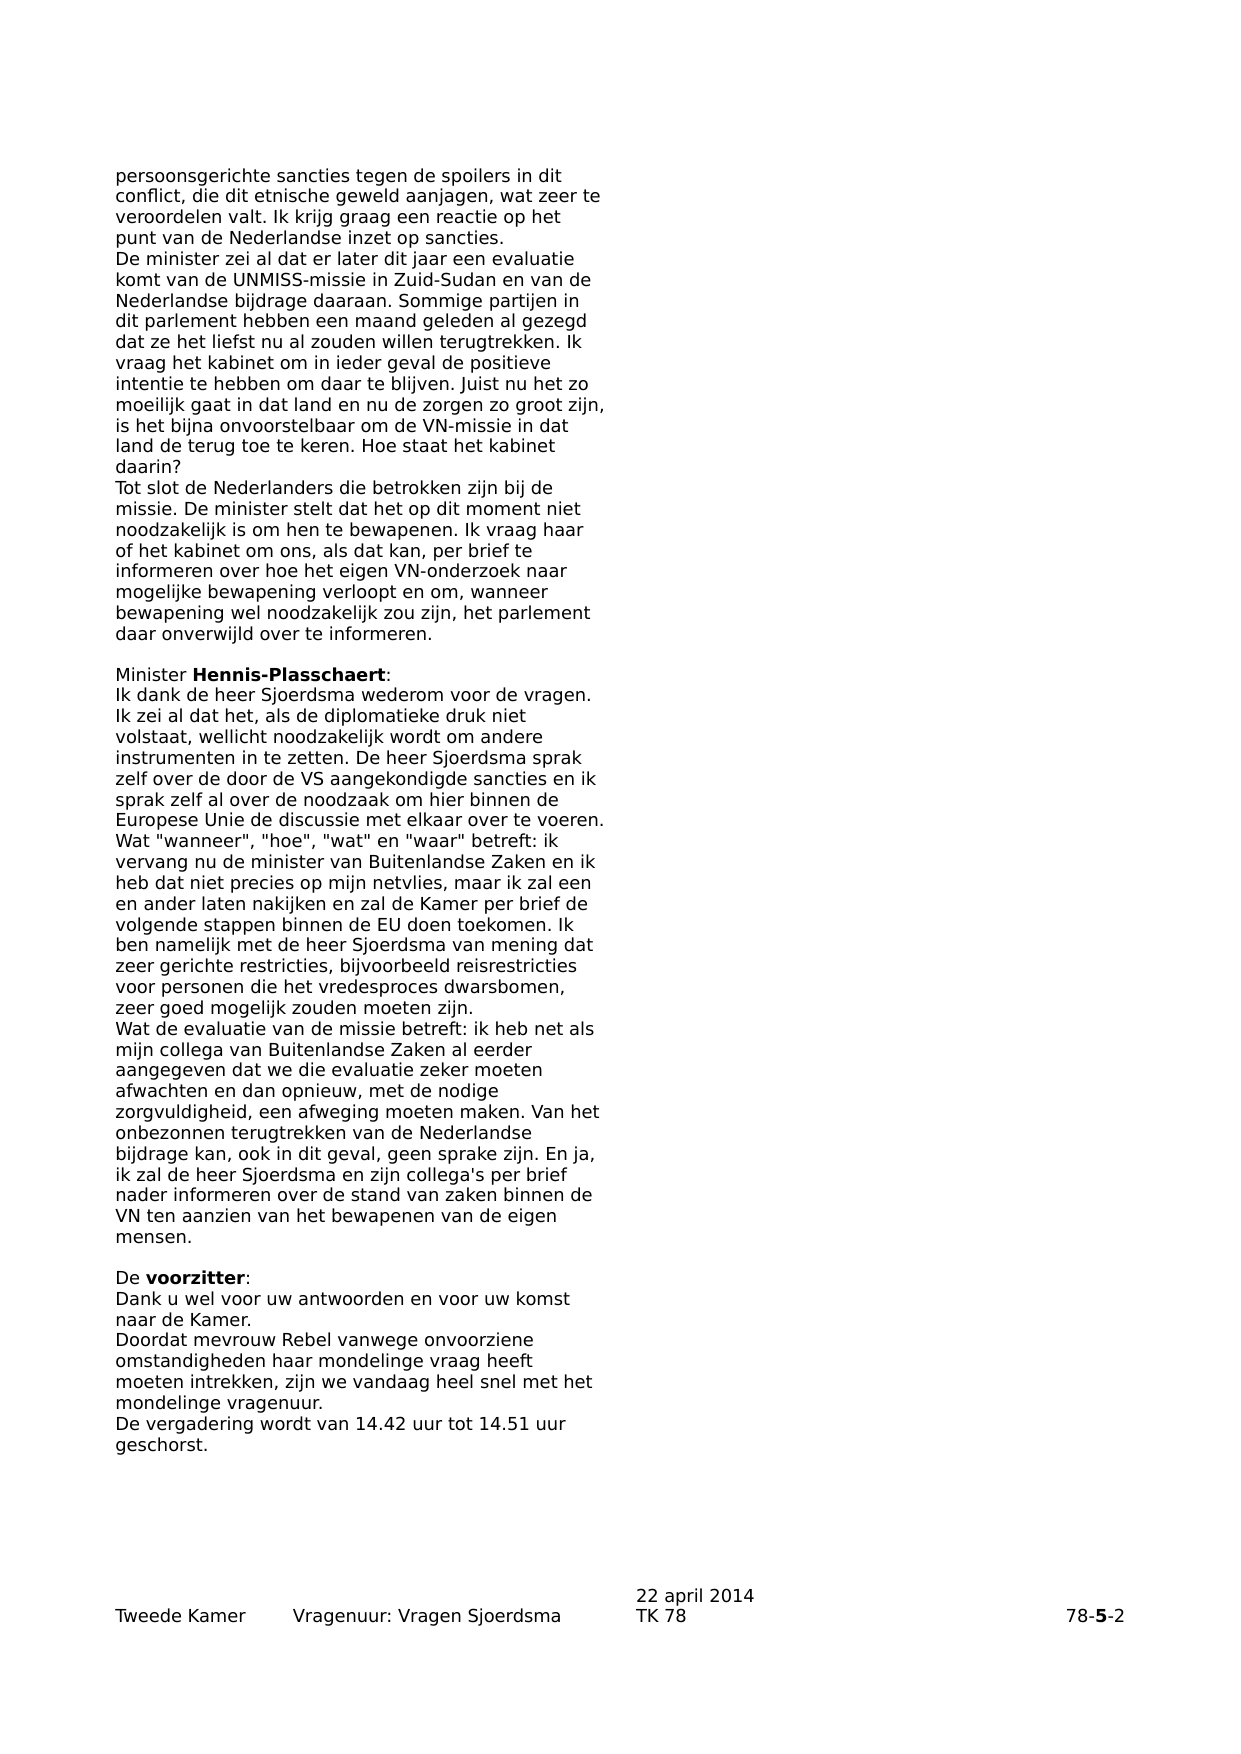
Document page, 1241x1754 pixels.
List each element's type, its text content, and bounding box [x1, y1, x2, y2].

text De voorzitter: [115, 1268, 605, 1288]
text Minister Hennis-Plasschaert: [115, 664, 605, 685]
text Doordat mevrouw Rebel vanwege onvoorziene omstandigheden haar mondelinge vraag heeft moeten intrekken, zijn we vandaag heel snel met het mondelinge vragenuur. [115, 1330, 605, 1413]
text De minister zei al dat er later dit jaar een evaluatie komt van de UNMISS-missie in Zuid-Sudan en van de Nederlandse bijdrage daaraan. Sommige partijen in dit parlement hebben een maand geleden al gezegd dat ze het liefst nu al zouden willen terugtrekken. Ik vraag het kabinet om in ieder geval de positieve intentie te hebben om daar te blijven. Juist nu het zo moeilijk gaat in dat land en nu de zorgen zo groot zijn, is het bijna onvoorstelbaar om de VN-missie in dat land de terug toe te keren. Hoe staat het kabinet daarin? [115, 249, 605, 478]
text Ik dank de heer Sjoerdsma wederom voor de vragen. Ik zei al dat het, als de diplomatieke druk niet volstaat, wellicht noodzakelijk wordt om andere instrumenten in te zetten. De heer Sjoerdsma sprak zelf over de door de VS aangekondigde sancties en ik sprak zelf al over de noodzaak om hier binnen de Europese Unie de discussie met elkaar over te voeren. [115, 685, 605, 831]
text Wat de evaluatie van de missie betreft: ik heb net als mijn collega van Buitenlandse Zaken al eerder aangegeven dat we die evaluatie zeker moeten afwachten en dan opnieuw, met de nodige zorgvuldigheid, een afweging moeten maken. Van het onbezonnen terugtrekken van de Nederlandse bijdrage kan, ook in dit geval, geen sprake zijn. En ja, ik zal de heer Sjoerdsma en zijn collega's per brief nader informeren over de stand van zaken binnen de VN ten aanzien van het bewapenen van de eigen mensen. [115, 1018, 605, 1248]
text De vergadering wordt van 14.42 uur tot 14.51 uur geschorst. [115, 1413, 605, 1455]
text Wat "wanneer", "hoe", "wat" en "waar" betreft: ik vervang nu de minister van Buitenlandse Zaken en ik heb dat niet precies op mijn netvlies, maar ik zal een en ander laten nakijken en zal de Kamer per brief de volgende stappen binnen de EU doen toekomen. Ik ben namelijk met de heer Sjoerdsma van mening dat zeer gerichte restricties, bijvoorbeeld reisrestricties voor personen die het vredesproces dwarsbomen, zeer goed mogelijk zouden moeten zijn. [115, 831, 605, 1018]
text Dank u wel voor uw antwoorden en voor uw komst naar de Kamer. [115, 1288, 605, 1330]
text Tot slot de Nederlanders die betrokken zijn bij de missie. De minister stelt dat het op dit moment niet noodzakelijk is om hen te bewapenen. Ik vraag haar of het kabinet om ons, als dat kan, per brief te informeren over hoe het eigen VN-onderzoek naar mogelijke bewapening verloopt en om, wanneer bewapening wel noodzakelijk zou zijn, het parlement daar onverwijld over te informeren. [115, 478, 605, 644]
text persoonsgerichte sancties tegen de spoilers in dit conflict, die dit etnische geweld aanjagen, wat zeer te veroordelen valt. Ik krijg graag een reactie op het punt van de Nederlandse inzet op sancties. [115, 165, 605, 249]
